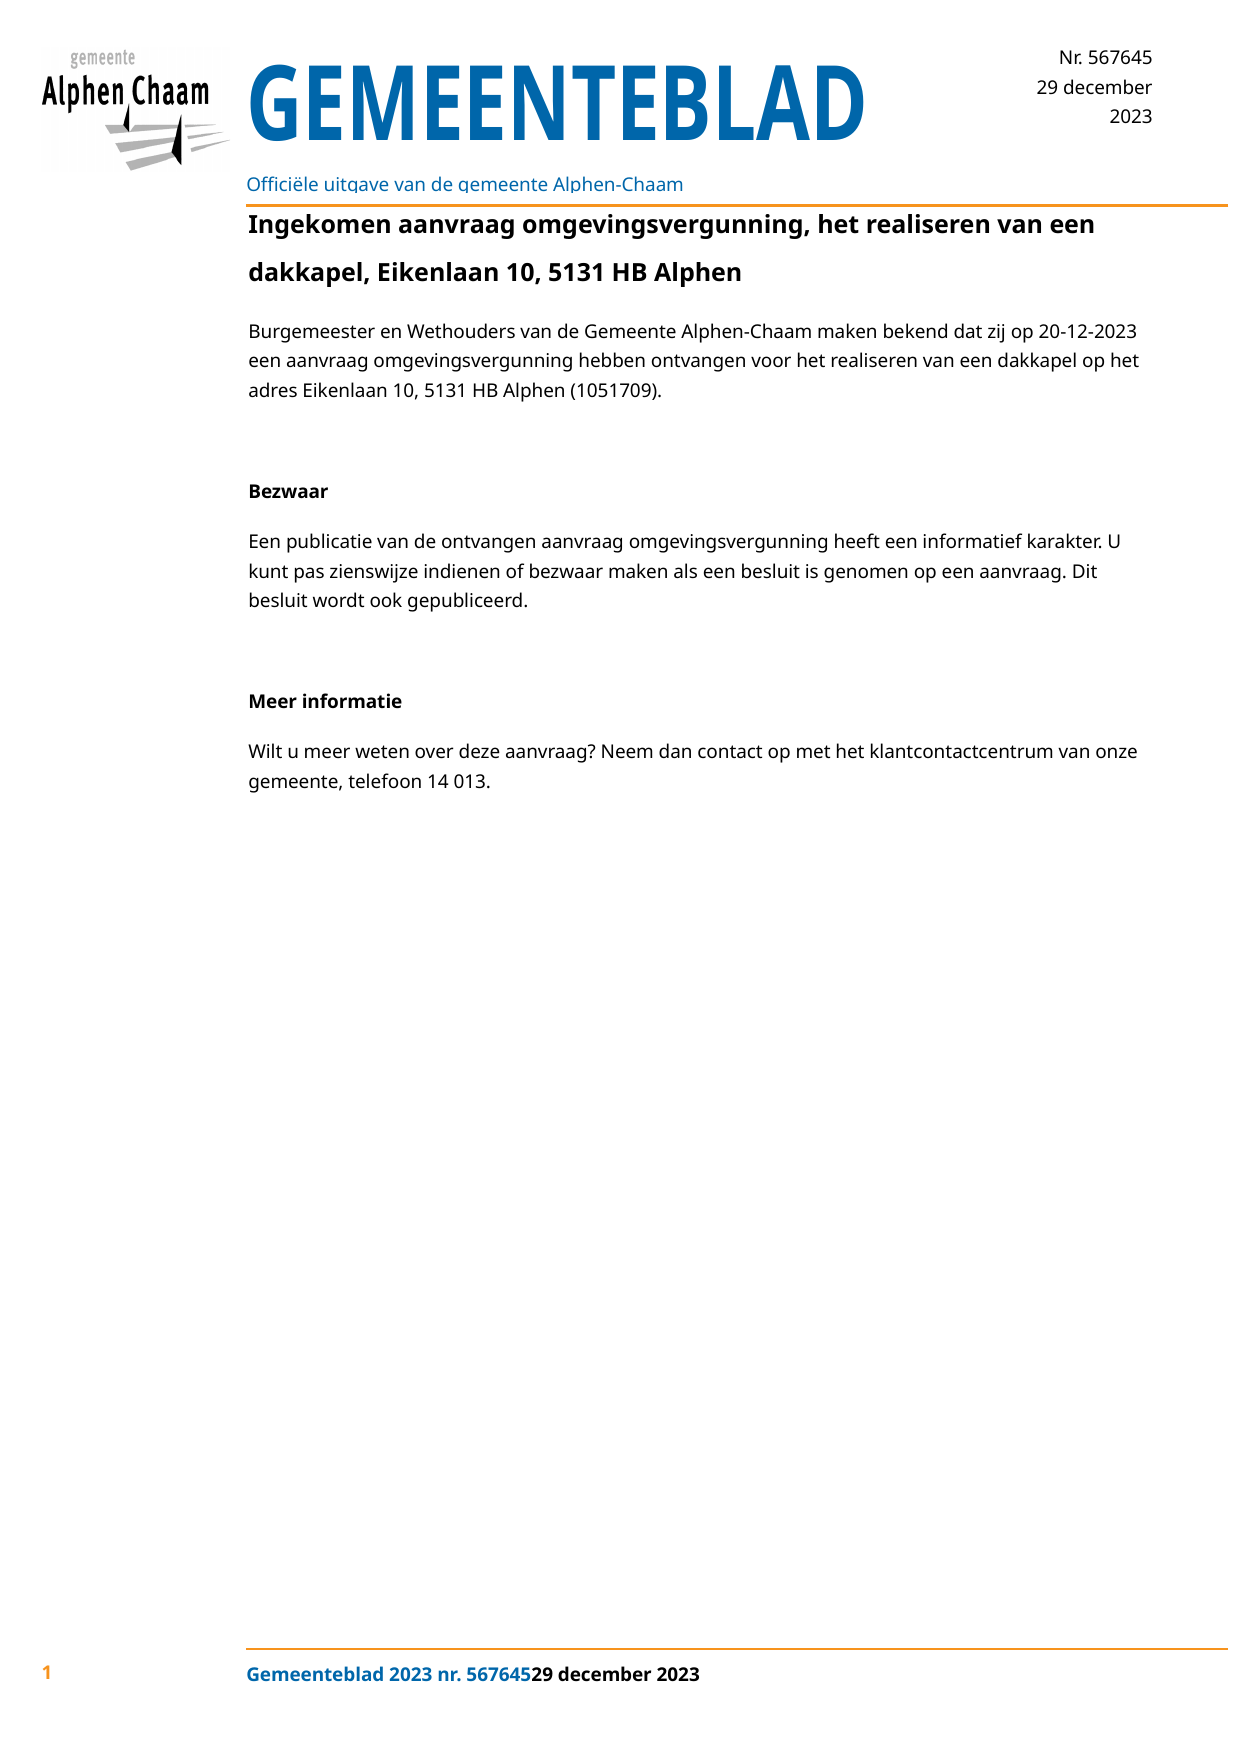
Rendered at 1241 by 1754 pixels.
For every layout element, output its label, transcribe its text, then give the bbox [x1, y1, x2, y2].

text Bezwaar [248, 478, 1152, 504]
text Wilt u meer weten over deze aanvraag? Neem dan contact op met het klantcontactcentrum van onze gemeente, telefoon 14 013. [248, 739, 1152, 794]
text Ingekomen aanvraag omgevingsvergunning, het realiseren van een dakkapel, Eikenlaan 10, 5131 HB Alphen [248, 207, 1152, 288]
text Burgemeester en Wethouders van de Gemeente Alphen-Chaam maken bekend dat zij op 20-12-2023 een aanvraag omgevingsvergunning hebben ontvangen voor het realiseren van een dakkapel op het adres Eikenlaan 10, 5131 HB Alphen (1051709). [248, 318, 1152, 403]
picture [41, 47, 231, 172]
text Een publicatie van de ontvangen aanvraag omgevingsvergunning heeft een informatief karakter. U kunt pas zienswijze indienen of bezwaar maken als een besluit is genomen op een aanvraag. Dit besluit wordt ook gepubliceerd. [248, 528, 1152, 613]
text Meer informatie [248, 688, 1152, 714]
